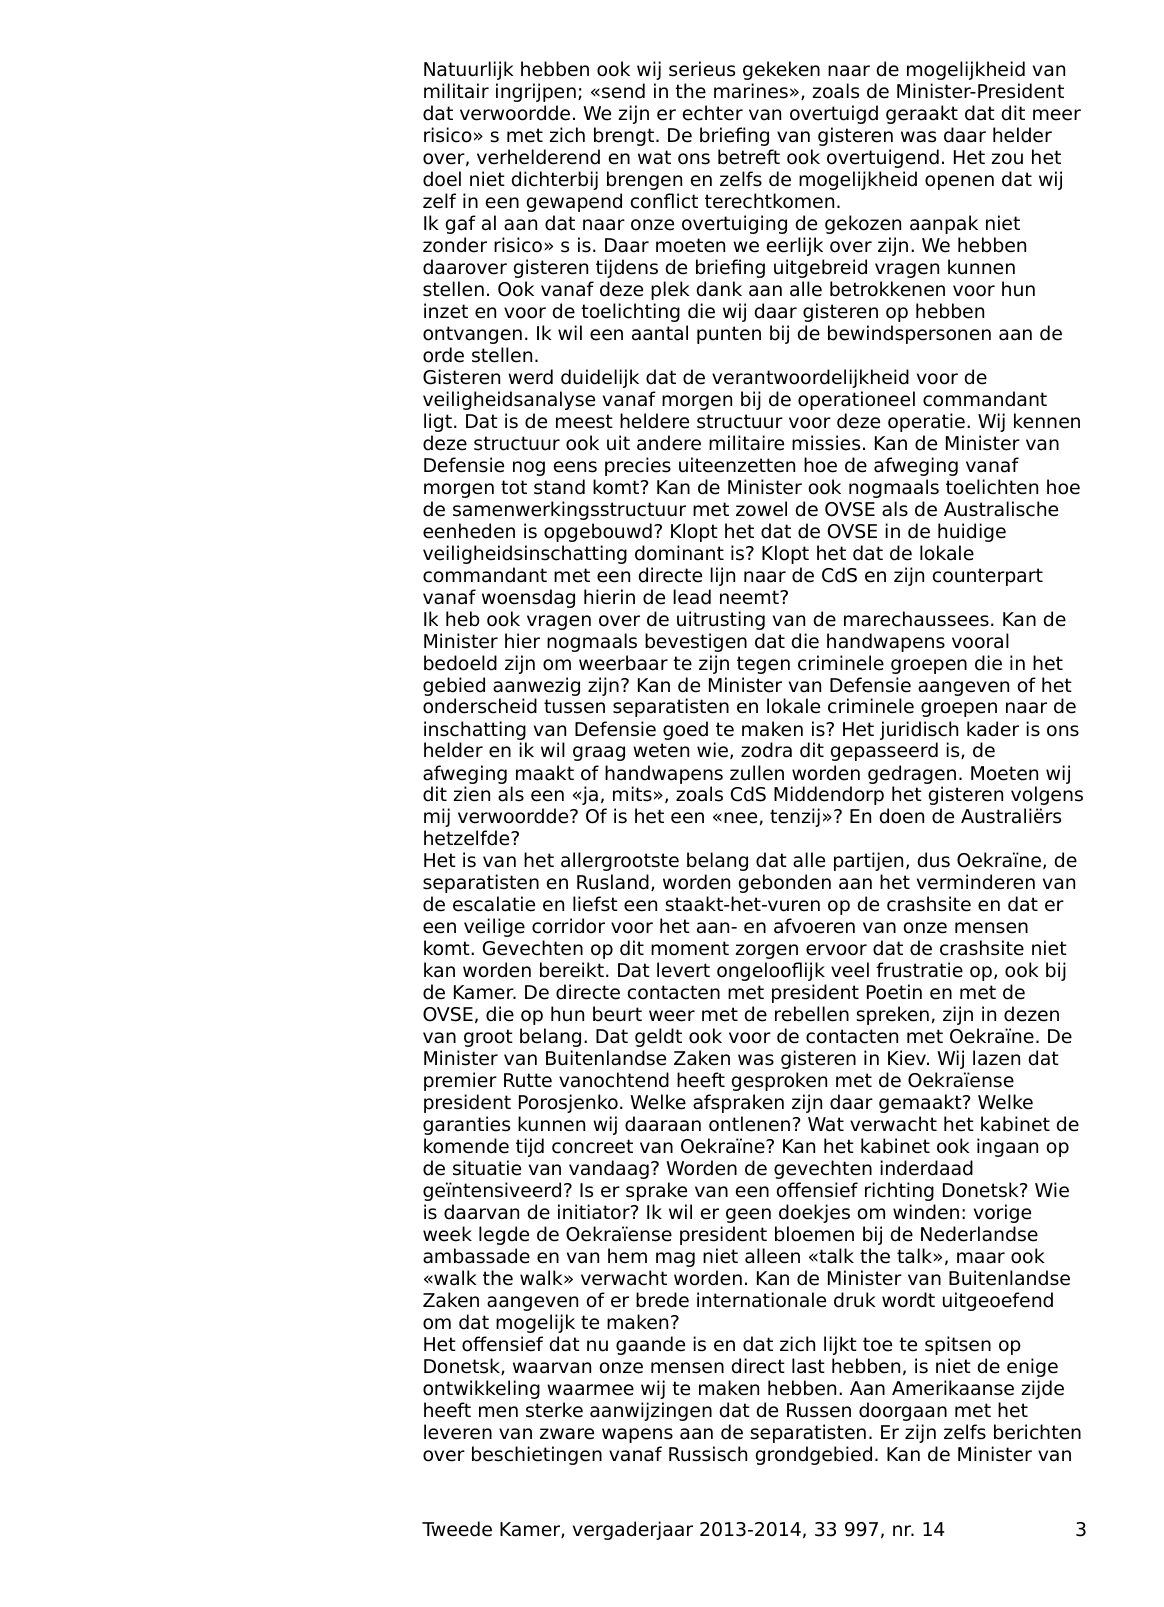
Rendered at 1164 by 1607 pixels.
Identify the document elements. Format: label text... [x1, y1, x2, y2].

text Het is van het allergrootste belang dat alle partijen, dus Oekraïne, de separatisten en Rusland, worden gebonden aan het verminderen van de escalatie en liefst een staakt-het-vuren op de crashsite en dat er een veilige corridor voor het aan- en afvoeren van onze mensen komt. Gevechten op dit moment zorgen ervoor dat de crashsite niet kan worden bereikt. Dat levert ongelooflijk veel frustratie op, ook bij de Kamer. De directe contacten met president Poetin en met de OVSE, die op hun beurt weer met de rebellen spreken, zijn in dezen van groot belang. Dat geldt ook voor de contacten met Oekraïne. De Minister van Buitenlandse Zaken was gisteren in Kiev. Wij lazen dat premier Rutte vanochtend heeft gesproken met de Oekraïense president Porosjenko. Welke afspraken zijn daar gemaakt? Welke garanties kunnen wij daaraan ontlenen? Wat verwacht het kabinet de komende tijd concreet van Oekraïne? Kan het kabinet ook ingaan op de situatie van vandaag? Worden de gevechten inderdaad geïntensiveerd? Is er sprake van een offensief richting Donetsk? Wie is daarvan de initiator? Ik wil er geen doekjes om winden: vorige week legde de Oekraïense president bloemen bij de Nederlandse ambassade en van hem mag niet alleen «talk the talk», maar ook «walk the walk» verwacht worden. Kan de Minister van Buitenlandse Zaken aangeven of er brede internationale druk wordt uitgeoefend om dat mogelijk te maken? [422, 850, 1087, 1334]
text Ik gaf al aan dat naar onze overtuiging de gekozen aanpak niet zonder risico» s is. Daar moeten we eerlijk over zijn. We hebben daarover gisteren tijdens de briefing uitgebreid vragen kunnen stellen. Ook vanaf deze plek dank aan alle betrokkenen voor hun inzet en voor de toelichting die wij daar gisteren op hebben ontvangen. Ik wil een aantal punten bij de bewindspersonen aan de orde stellen. [422, 213, 1087, 367]
text Gisteren werd duidelijk dat de verantwoordelijkheid voor de veiligheidsanalyse vanaf morgen bij de operationeel commandant ligt. Dat is de meest heldere structuur voor deze operatie. Wij kennen deze structuur ook uit andere militaire missies. Kan de Minister van Defensie nog eens precies uiteenzetten hoe de afweging vanaf morgen tot stand komt? Kan de Minister ook nogmaals toelichten hoe de samenwerkingsstructuur met zowel de OVSE als de Australische eenheden is opgebouwd? Klopt het dat de OVSE in de huidige veiligheidsinschatting dominant is? Klopt het dat de lokale commandant met een directe lijn naar de CdS en zijn counterpart vanaf woensdag hierin de lead neemt? [422, 367, 1087, 608]
text Het offensief dat nu gaande is en dat zich lijkt toe te spitsen op Donetsk, waarvan onze mensen direct last hebben, is niet de enige ontwikkeling waarmee wij te maken hebben. Aan Amerikaanse zijde heeft men sterke aanwijzingen dat de Russen doorgaan met het leveren van zware wapens aan de separatisten. Er zijn zelfs berichten over beschietingen vanaf Russisch grondgebied. Kan de Minister van [422, 1334, 1087, 1466]
text Ik heb ook vragen over de uitrusting van de marechaussees. Kan de Minister hier nogmaals bevestigen dat die handwapens vooral bedoeld zijn om weerbaar te zijn tegen criminele groepen die in het gebied aanwezig zijn? Kan de Minister van Defensie aangeven of het onderscheid tussen separatisten en lokale criminele groepen naar de inschatting van Defensie goed te maken is? Het juridisch kader is ons helder en ik wil graag weten wie, zodra dit gepasseerd is, de afweging maakt of handwapens zullen worden gedragen. Moeten wij dit zien als een «ja, mits», zoals CdS Middendorp het gisteren volgens mij verwoordde? Of is het een «nee, tenzij»? En doen de Australiërs hetzelfde? [422, 608, 1087, 850]
text Natuurlijk hebben ook wij serieus gekeken naar de mogelijkheid van militair ingrijpen; «send in the marines», zoals de Minister-President dat verwoordde. We zijn er echter van overtuigd geraakt dat dit meer risico» s met zich brengt. De briefing van gisteren was daar helder over, verhelderend en wat ons betreft ook overtuigend. Het zou het doel niet dichterbij brengen en zelfs de mogelijkheid openen dat wij zelf in een gewapend conflict terechtkomen. [422, 59, 1087, 213]
